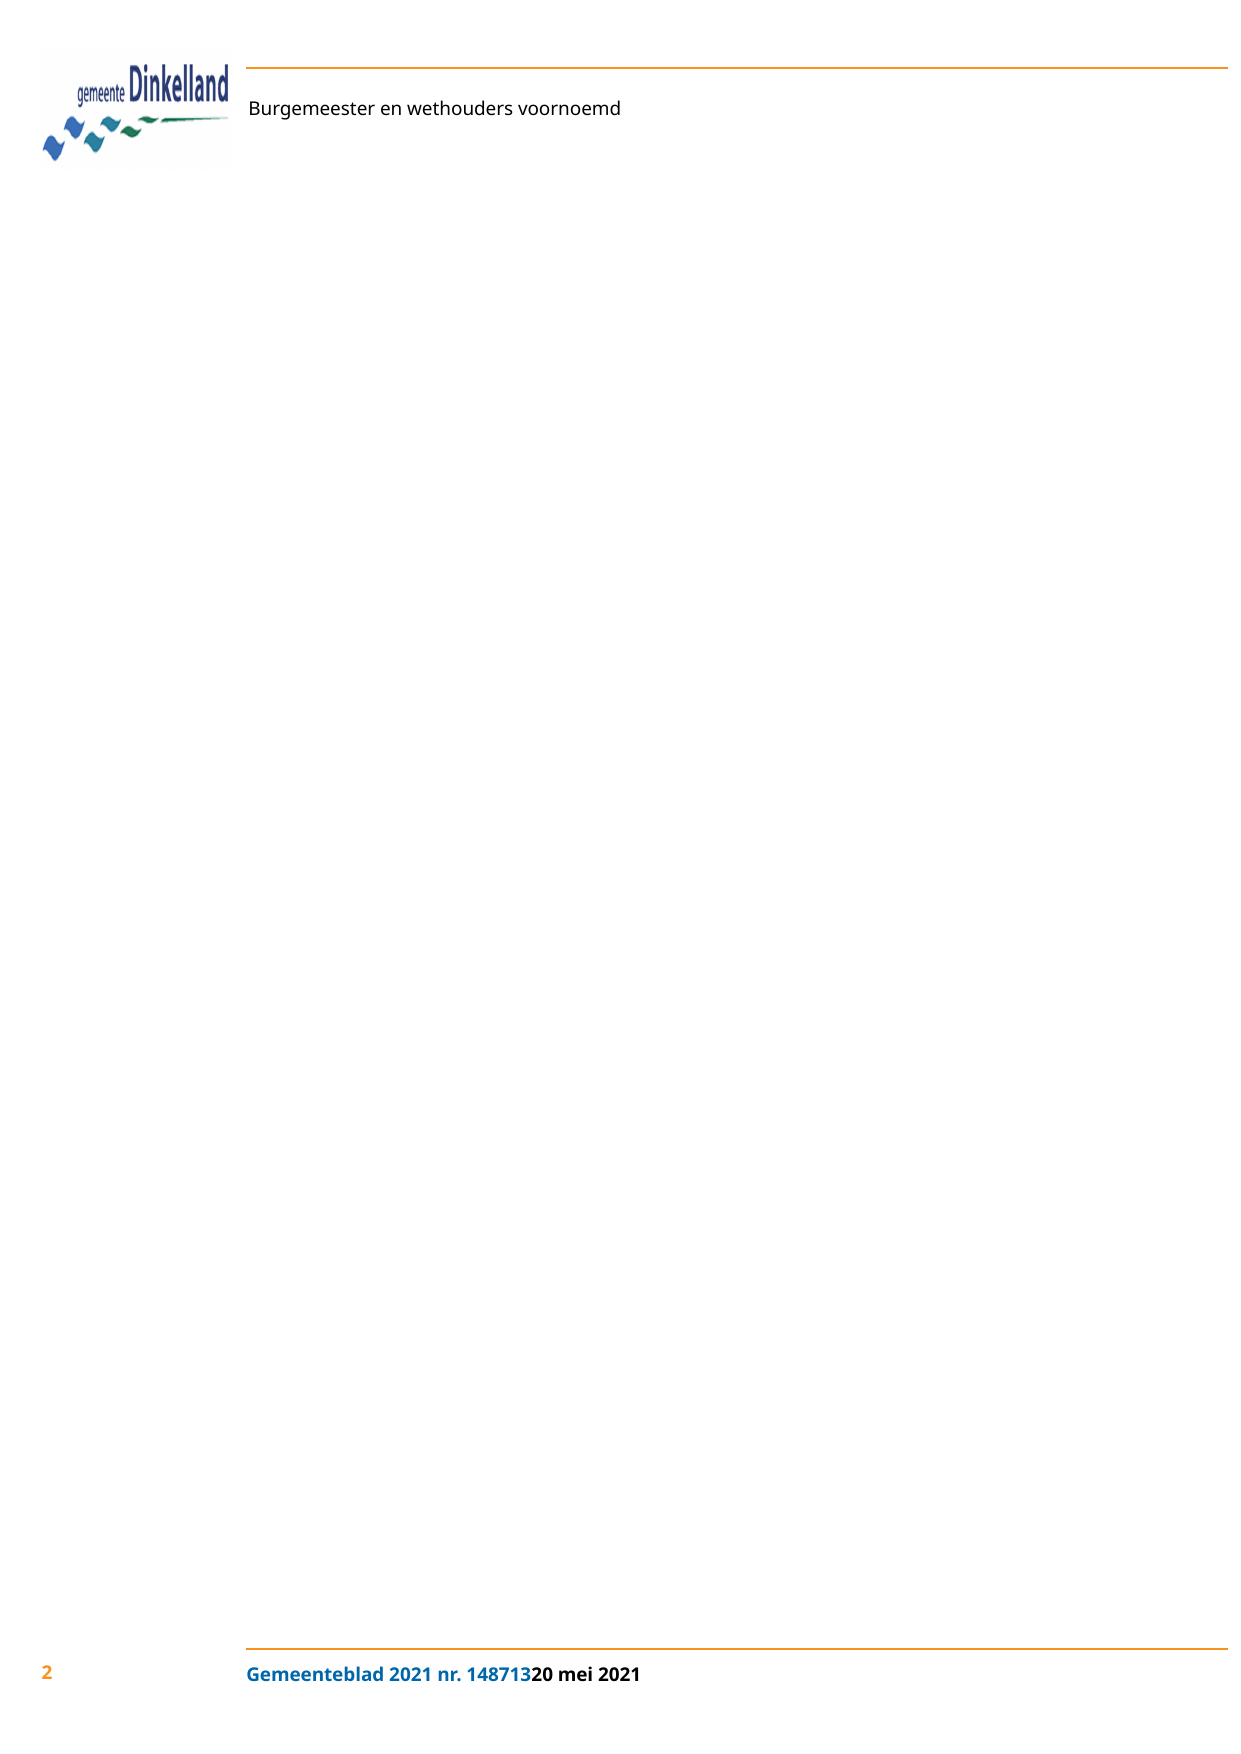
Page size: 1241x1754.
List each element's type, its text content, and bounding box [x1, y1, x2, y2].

text Burgemeester en wethouders voornoemd [248, 95, 1152, 121]
picture [41, 47, 231, 172]
